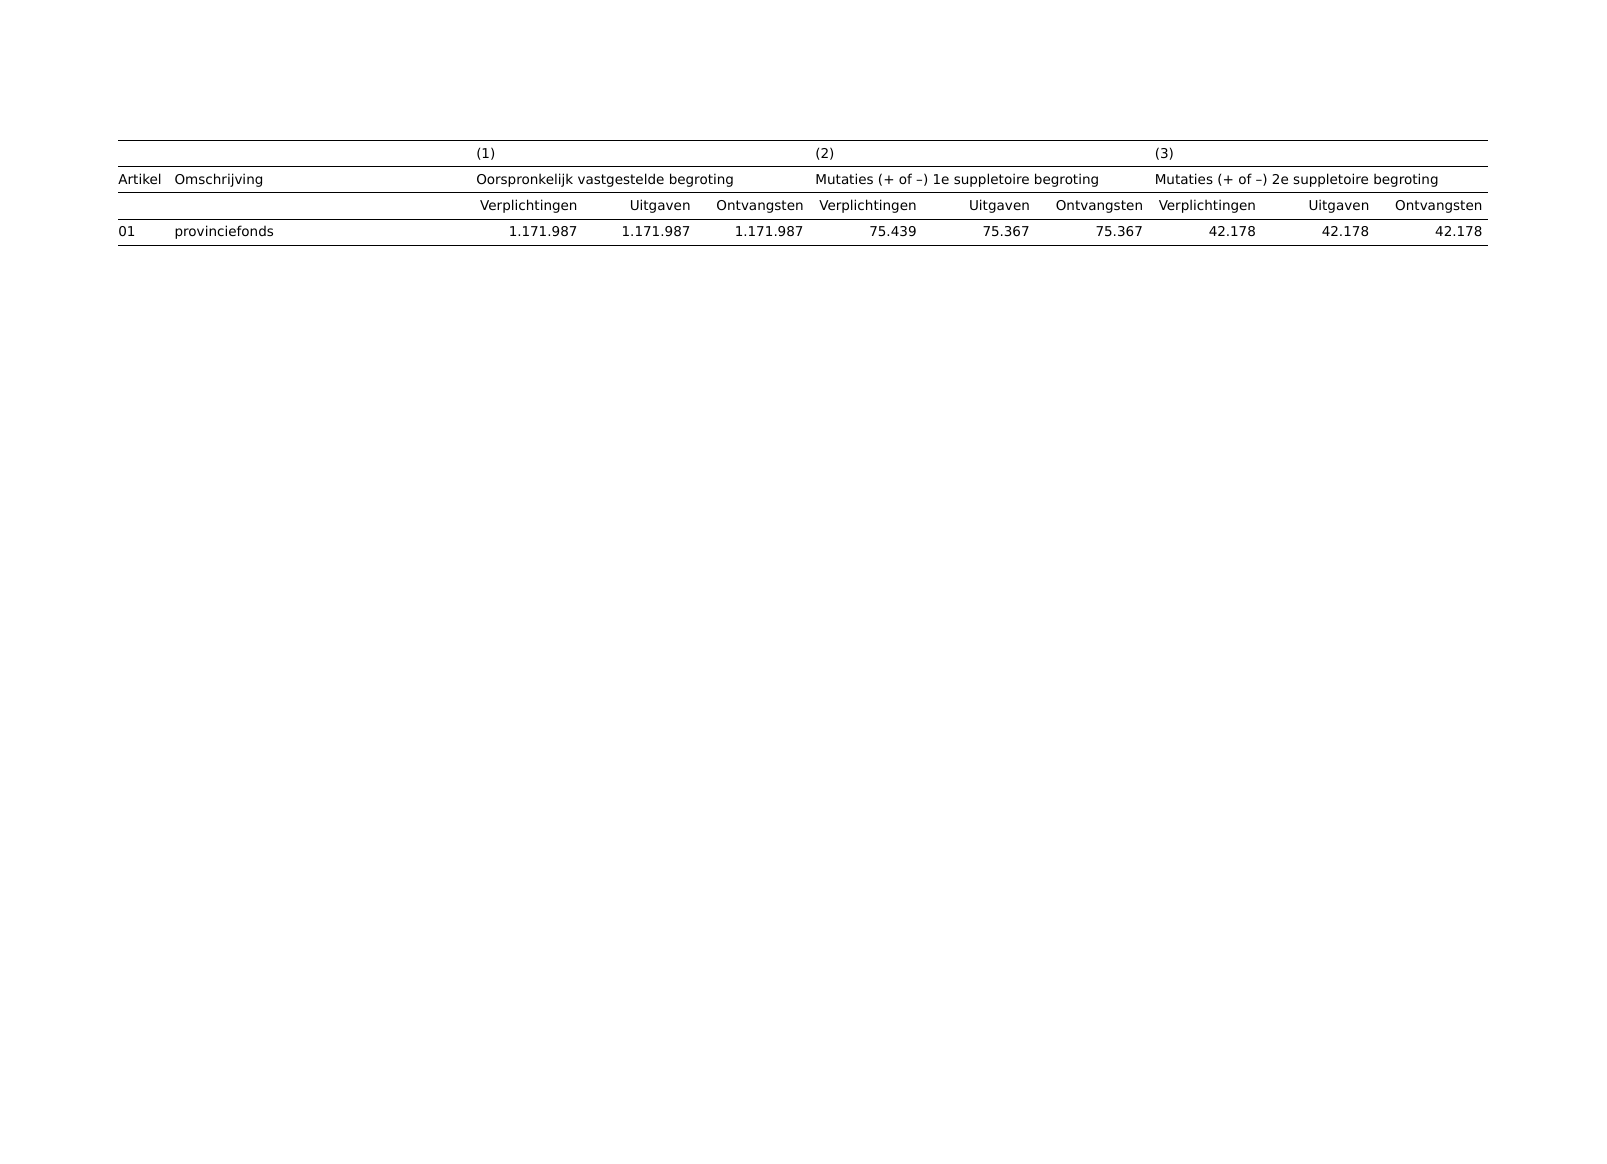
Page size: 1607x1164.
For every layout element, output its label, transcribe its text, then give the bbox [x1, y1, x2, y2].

table_cell Omschrijving [168, 167, 470, 192]
table_cell Mutaties (+ of –) 2e suppletoire begroting [1149, 167, 1488, 192]
table_header [168, 141, 470, 166]
table_cell 1.171.987 [696, 220, 809, 244]
table_cell 42.178 [1375, 220, 1488, 244]
table_cell Artikel [118, 167, 168, 192]
table_cell Ontvangsten [1036, 193, 1149, 218]
table_cell Uitgaven [1262, 193, 1375, 218]
table_header (3) [1149, 141, 1488, 166]
table_cell 42.178 [1149, 220, 1262, 244]
table_cell 01 [118, 220, 168, 244]
table_cell Verplichtingen [470, 193, 583, 218]
table_cell Ontvangsten [1375, 193, 1488, 218]
table_header (1) [470, 141, 809, 166]
table_header [118, 141, 168, 166]
table_cell Ontvangsten [696, 193, 809, 218]
table_cell provinciefonds [168, 220, 470, 244]
table_cell 1.171.987 [470, 220, 583, 244]
table_cell Oorspronkelijk vastgestelde begroting [470, 167, 809, 192]
table_cell [168, 193, 470, 218]
table_cell Uitgaven [583, 193, 696, 218]
table_cell Verplichtingen [809, 193, 922, 218]
table_cell Verplichtingen [1149, 193, 1262, 218]
table_cell 42.178 [1262, 220, 1375, 244]
table_header (2) [809, 141, 1149, 166]
table_cell 75.439 [809, 220, 922, 244]
table_cell Uitgaven [923, 193, 1036, 218]
table_cell 75.367 [1036, 220, 1149, 244]
table_cell 1.171.987 [583, 220, 696, 244]
table_cell [118, 193, 168, 218]
table_cell 75.367 [923, 220, 1036, 244]
table_cell Mutaties (+ of –) 1e suppletoire begroting [809, 167, 1149, 192]
